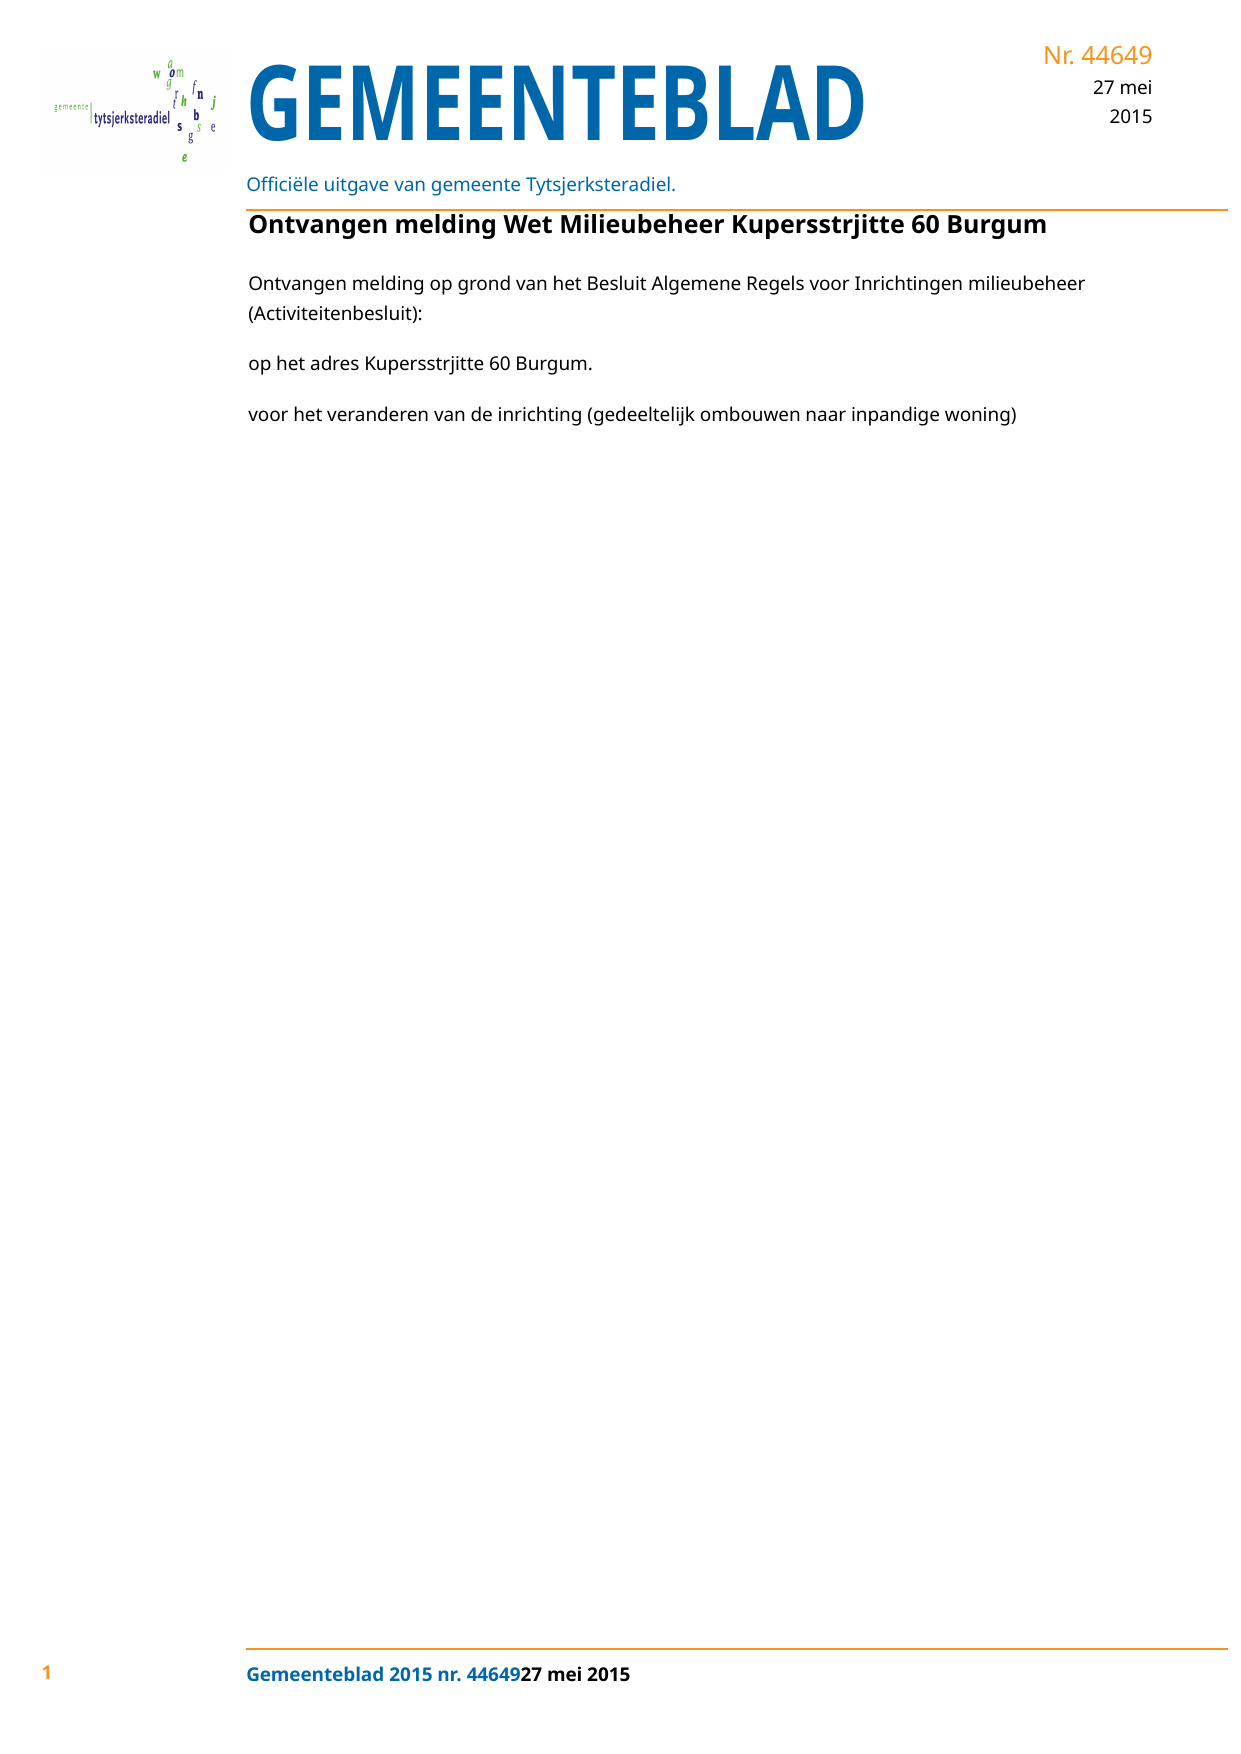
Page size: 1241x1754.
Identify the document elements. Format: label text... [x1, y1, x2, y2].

text Ontvangen melding op grond van het Besluit Algemene Regels voor Inrichtingen milieubeheer (Activiteitenbesluit): [248, 270, 1152, 326]
text Ontvangen melding Wet Milieubeheer Kupersstrjitte 60 Burgum [248, 211, 1152, 241]
picture [41, 47, 231, 172]
text voor het veranderen van de inrichting (gedeeltelijk ombouwen naar inpandige woning) [248, 401, 1152, 426]
text op het adres Kupersstrjitte 60 Burgum. [248, 350, 1152, 376]
